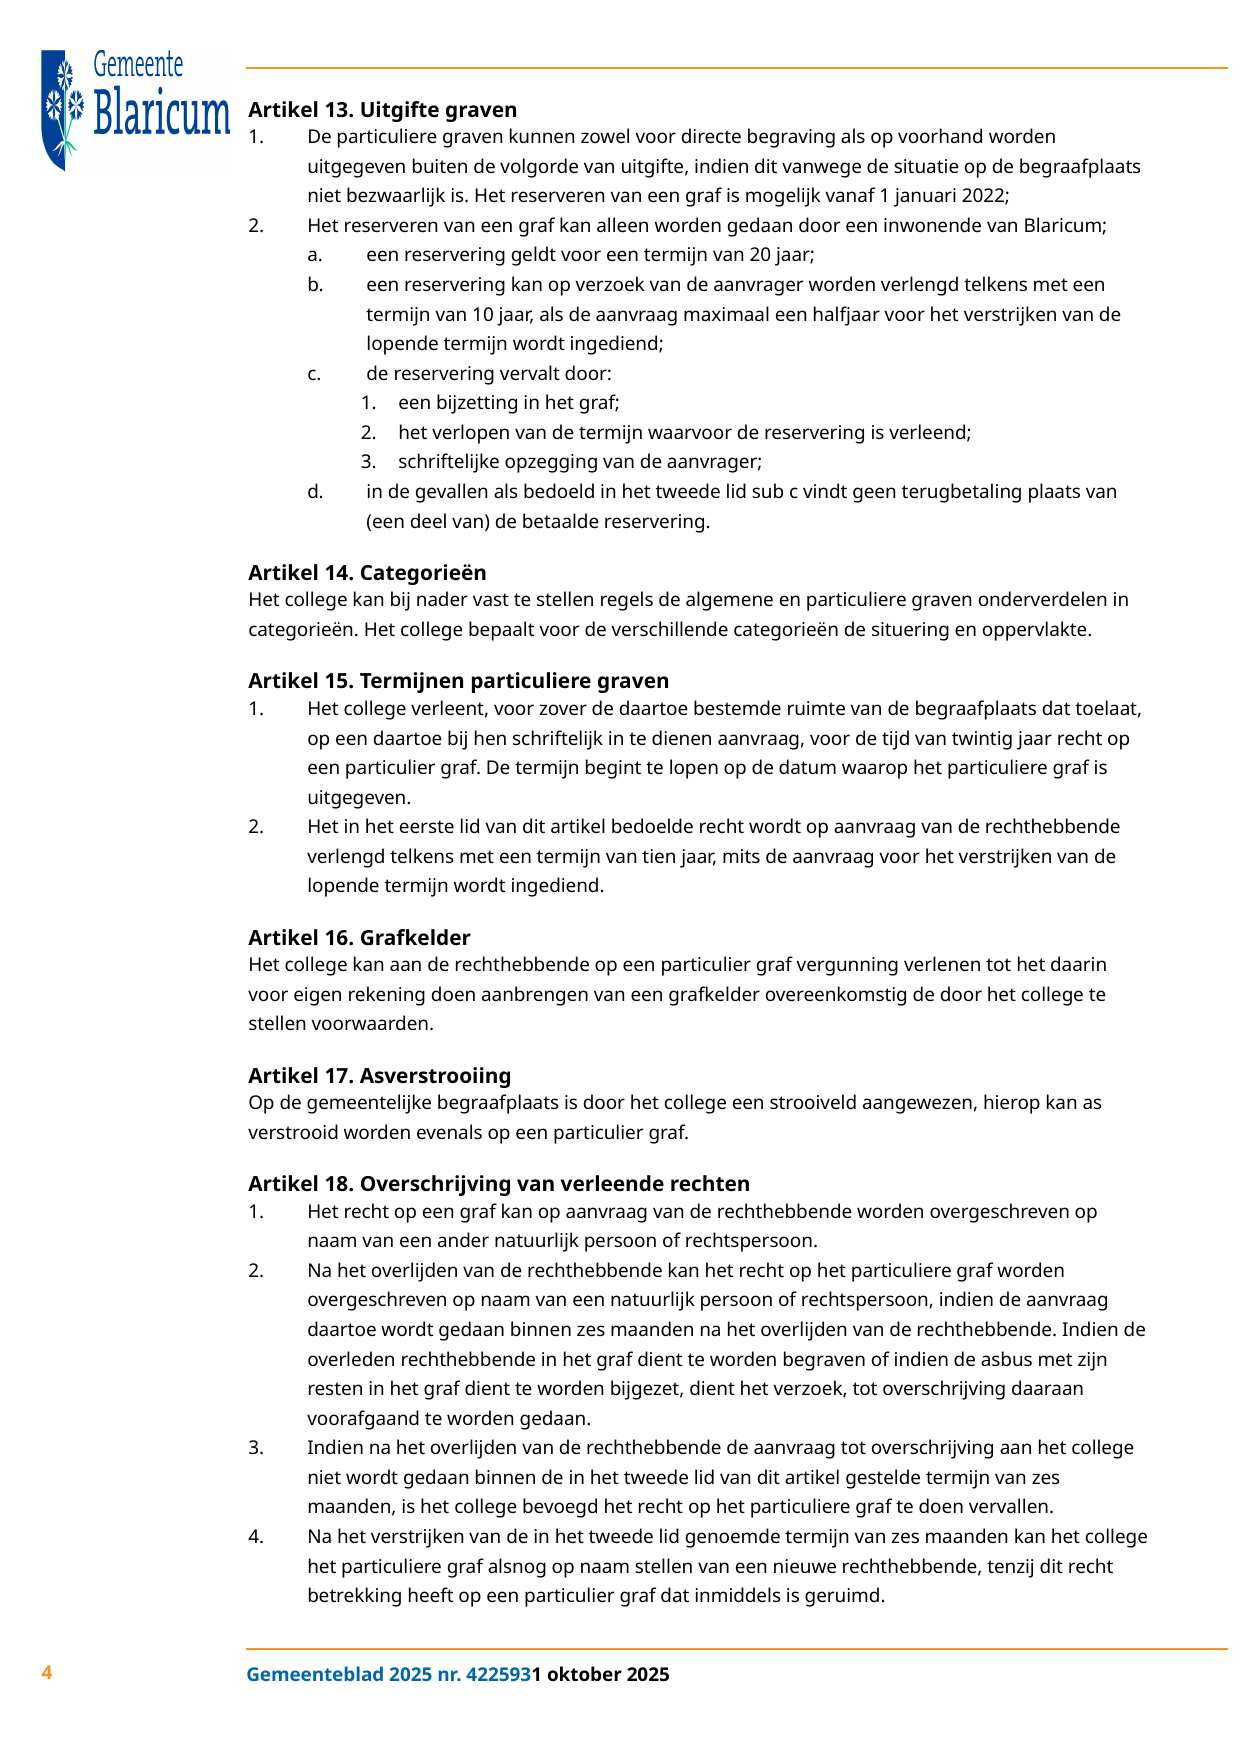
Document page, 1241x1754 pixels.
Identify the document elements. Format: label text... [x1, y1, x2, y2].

list Na het overlijden van de rechthebbende kan het recht op het particuliere graf worden overgeschreven op naam van een natuurlijk persoon of rechtspersoon, indien de aanvraag daartoe wordt gedaan binnen zes maanden na het overlijden van de rechthebbende. Indien de overleden rechthebbende in het graf dient te worden begraven of indien de asbus met zijn resten in het graf dient te worden bijgezet, dient het verzoek, tot overschrijving daaraan voorafgaand te worden gedaan. [248, 1257, 1152, 1431]
text Artikel 14. Categorieën [248, 558, 1152, 587]
list Het college verleent, voor zover de daartoe bestemde ruimte van de begraafplaats dat toelaat, op een daartoe bij hen schriftelijk in te dienen aanvraag, voor de tijd van twintig jaar recht op een particulier graf. De termijn begint te lopen op de datum waarop het particuliere graf is uitgegeven. [248, 695, 1152, 809]
list Indien na het overlijden van de rechthebbende de aanvraag tot overschrijving aan het college niet wordt gedaan binnen de in het tweede lid van dit artikel gestelde termijn van zes maanden, is het college bevoegd het recht op het particuliere graf te doen vervallen. [248, 1434, 1152, 1519]
text Artikel 13. Uitgifte graven [248, 95, 1152, 123]
text Op de gemeentelijke begraafplaats is door het college een strooiveld aangewezen, hierop kan as verstrooid worden evenals op een particulier graf. [248, 1089, 1152, 1145]
list Het in het eerste lid van dit artikel bedoelde recht wordt op aanvraag van de rechthebbende verlengd telkens met een termijn van tien jaar, mits de aanvraag voor het verstrijken van de lopende termijn wordt ingediend. [248, 813, 1152, 898]
picture [41, 47, 231, 172]
list Na het verstrijken van de in het tweede lid genoemde termijn van zes maanden kan het college het particuliere graf alsnog op naam stellen van een nieuwe rechthebbende, tenzij dit recht betrekking heeft op een particulier graf dat inmiddels is geruimd. [248, 1523, 1152, 1608]
list Het recht op een graf kan op aanvraag van de rechthebbende worden overgeschreven op naam van een ander natuurlijk persoon of rechtspersoon. [248, 1198, 1152, 1253]
list een reservering kan op verzoek van de aanvrager worden verlengd telkens met een termijn van 10 jaar, als de aanvraag maximaal een halfjaar voor het verstrijken van de lopende termijn wordt ingediend; [307, 271, 1152, 356]
list schriftelijke opzegging van de aanvrager; [361, 449, 1152, 474]
list een reservering geldt voor een termijn van 20 jaar; [307, 242, 1152, 267]
list De particuliere graven kunnen zowel voor directe begraving als op voorhand worden uitgegeven buiten de volgorde van uitgifte, indien dit vanwege de situatie op de begraafplaats niet bezwaarlijk is. Het reserveren van een graf is mogelijk vanaf 1 januari 2022; [248, 123, 1152, 208]
text Artikel 16. Grafkelder [248, 923, 1152, 951]
text Artikel 15. Termijnen particuliere graven [248, 667, 1152, 695]
list de reservering vervalt door: [307, 360, 1152, 386]
list een bijzetting in het graf; [361, 389, 1152, 415]
list Het reserveren van een graf kan alleen worden gedaan door een inwonende van Blaricum; [248, 212, 1152, 238]
list in de gevallen als bedoeld in het tweede lid sub c vindt geen terugbetaling plaats van (een deel van) de betaalde reservering. [307, 478, 1152, 533]
text Artikel 18. Overschrijving van verleende rechten [248, 1169, 1152, 1198]
text Het college kan aan de rechthebbende op een particulier graf vergunning verlenen tot het daarin voor eigen rekening doen aanbrengen van een grafkelder overeenkomstig de door het college te stellen voorwaarden. [248, 951, 1152, 1036]
list het verlopen van de termijn waarvoor de reservering is verleend; [361, 419, 1152, 445]
text Artikel 17. Asverstrooiing [248, 1061, 1152, 1089]
text Het college kan bij nader vast te stellen regels de algemene en particuliere graven onderverdelen in categorieën. Het college bepaalt voor de verschillende categorieën de situering en oppervlakte. [248, 587, 1152, 642]
